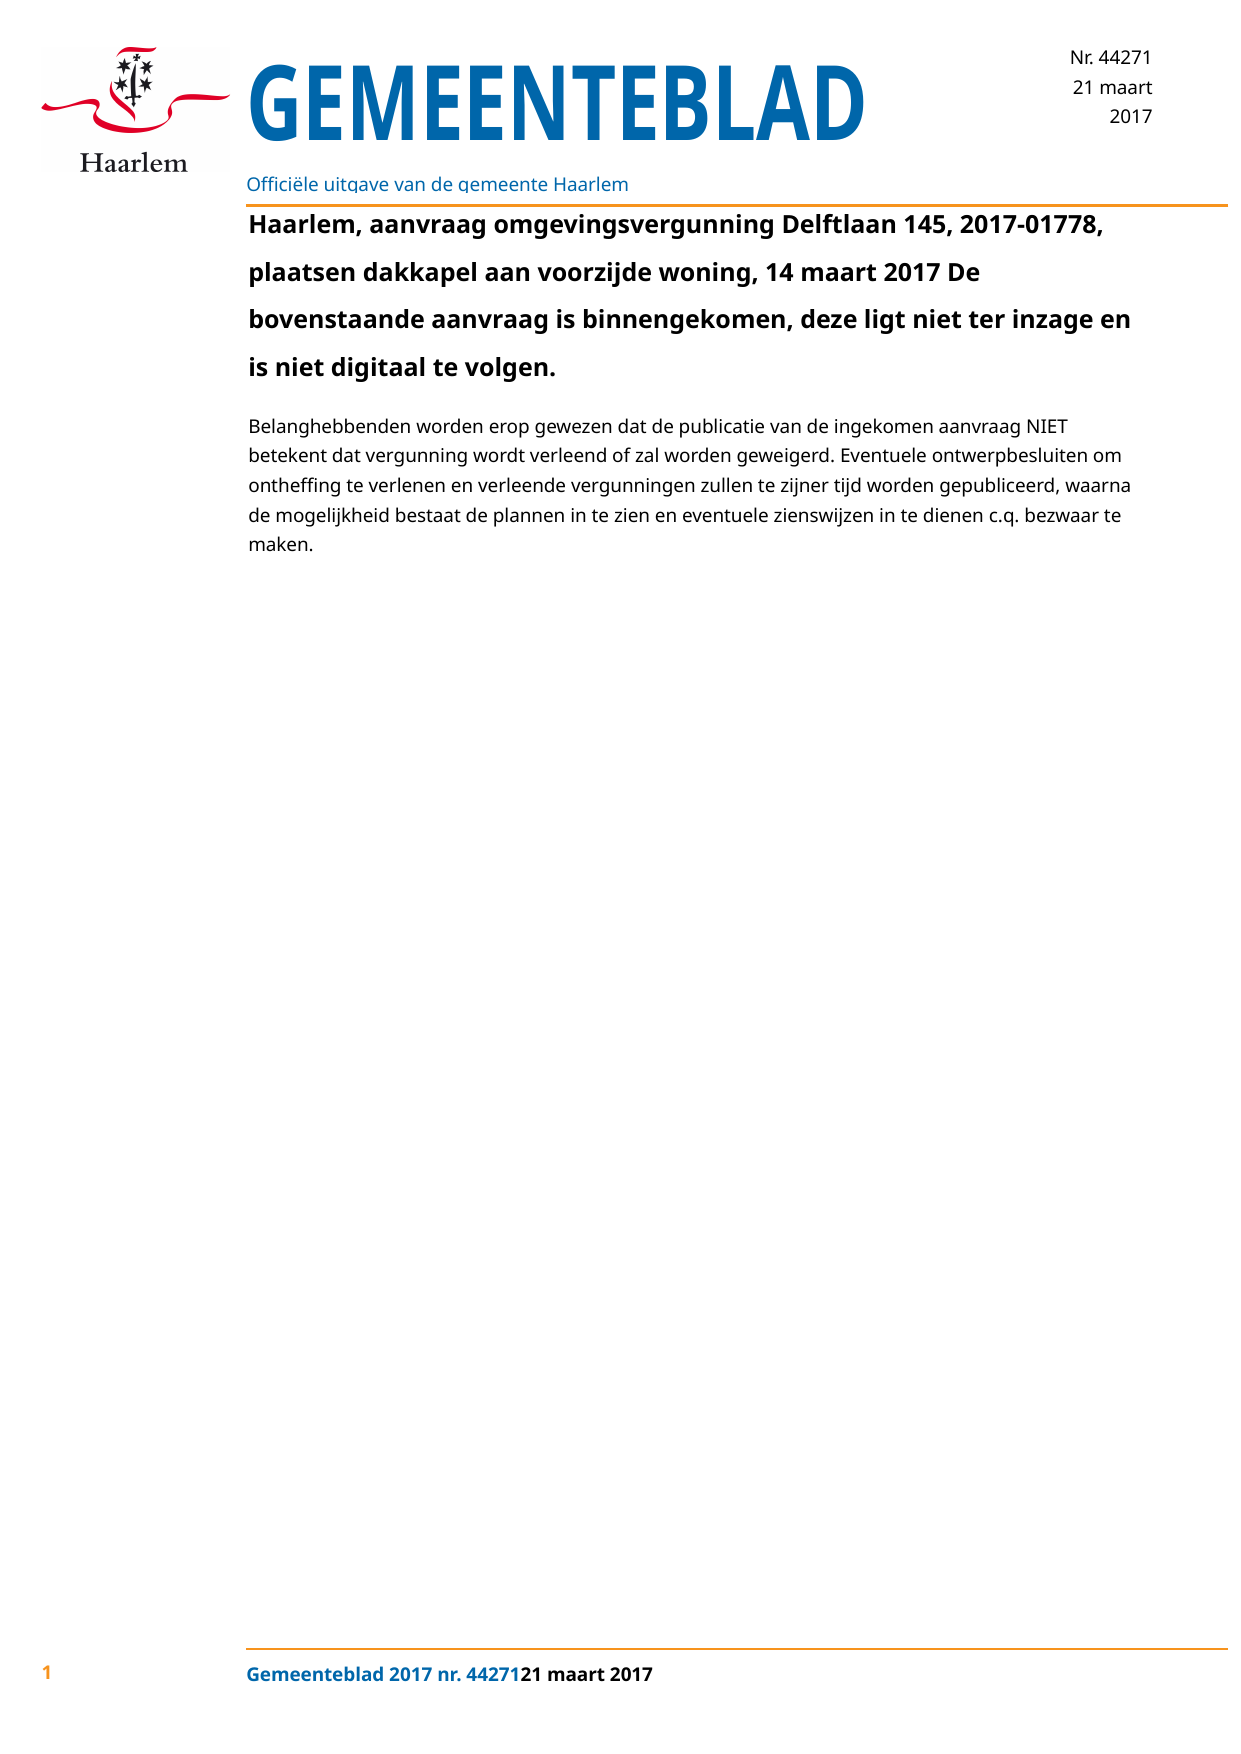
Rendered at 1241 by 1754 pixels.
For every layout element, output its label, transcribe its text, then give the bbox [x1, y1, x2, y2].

picture [41, 47, 231, 172]
text Belanghebbenden worden erop gewezen dat de publicatie van de ingekomen aanvraag NIET betekent dat vergunning wordt verleend of zal worden geweigerd. Eventuele ontwerpbesluiten om ontheffing te verlenen en verleende vergunningen zullen te zijner tijd worden gepubliceerd, waarna de mogelijkheid bestaat de plannen in te zien en eventuele zienswijzen in te dienen c.q. bezwaar te maken. [248, 413, 1152, 557]
text Haarlem, aanvraag omgevingsvergunning Delftlaan 145, 2017-01778, plaatsen dakkapel aan voorzijde woning, 14 maart 2017 De bovenstaande aanvraag is binnengekomen, deze ligt niet ter inzage en is niet digitaal te volgen. [248, 207, 1152, 384]
